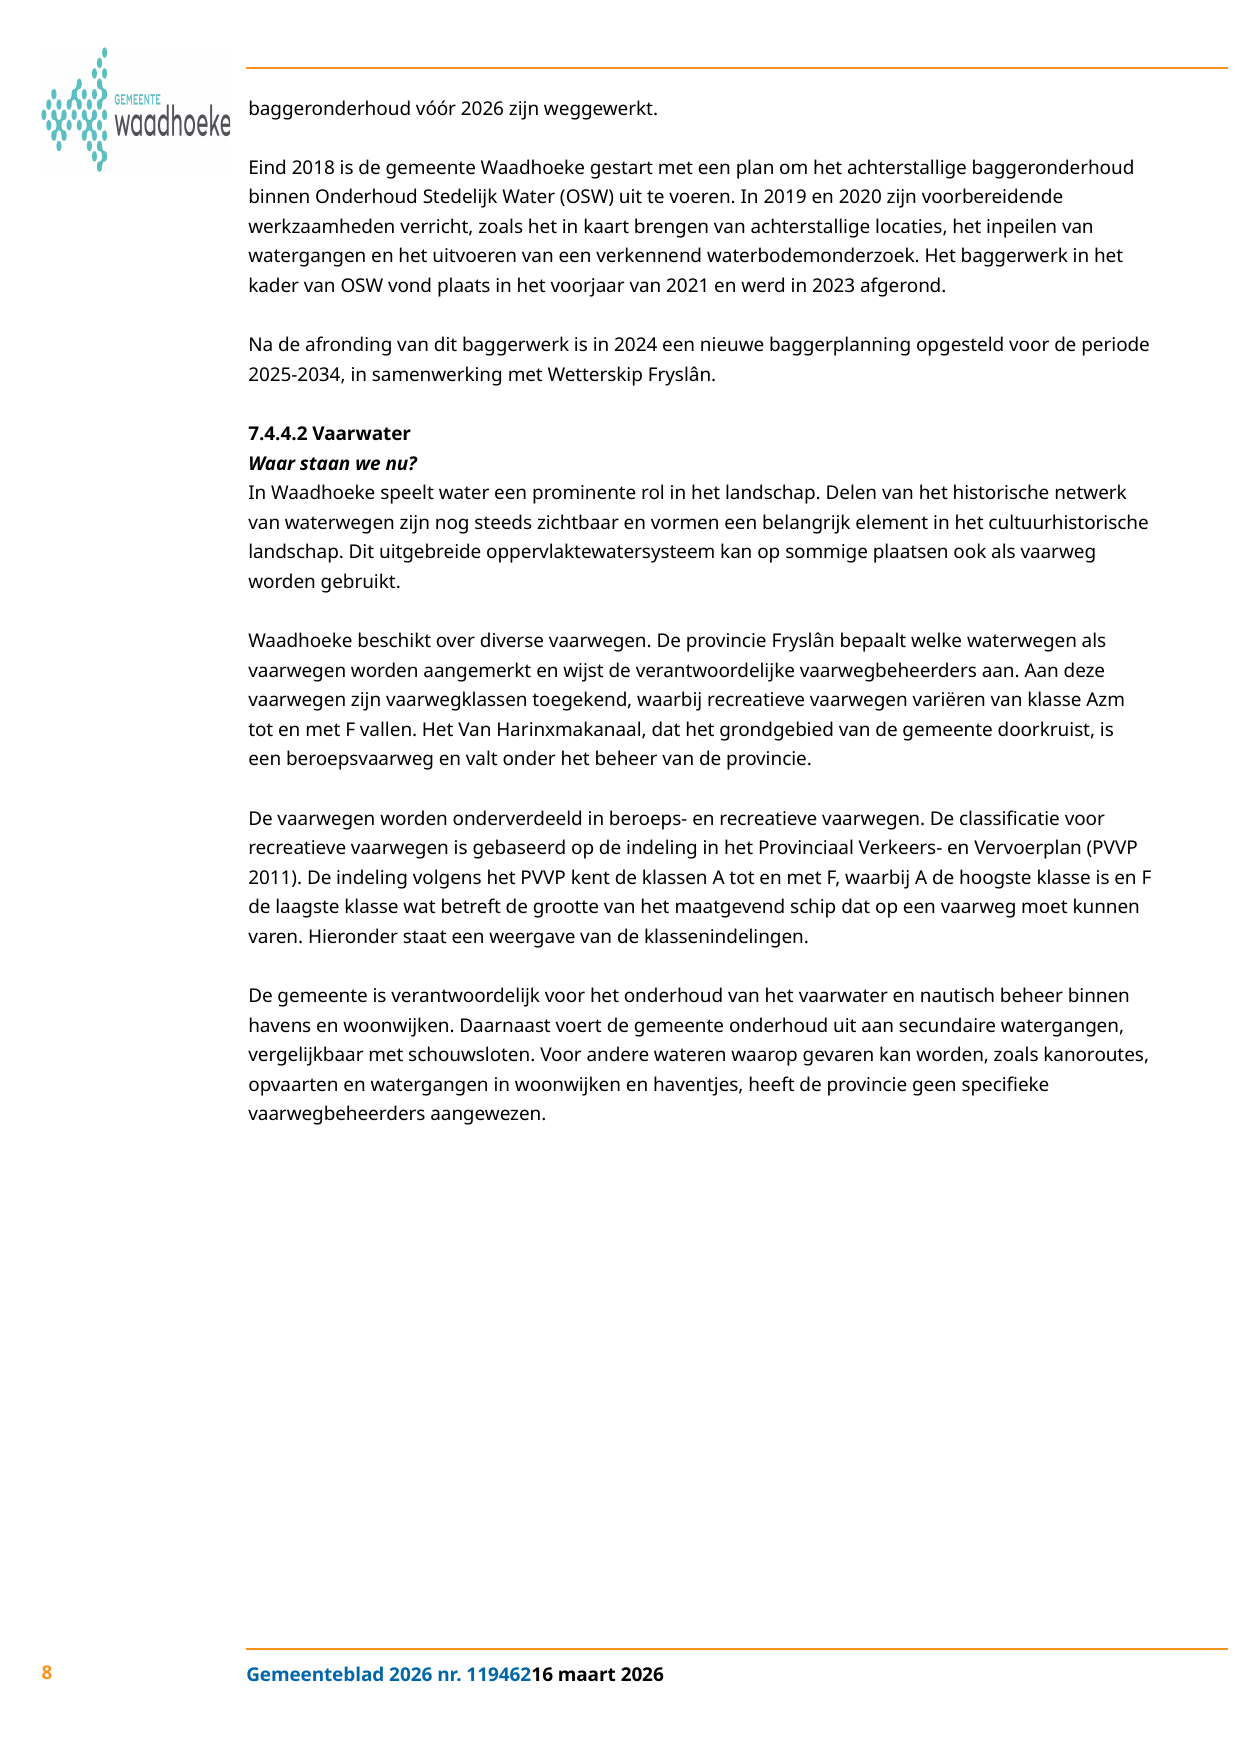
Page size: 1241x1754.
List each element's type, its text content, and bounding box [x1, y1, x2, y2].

text De vaarwegen worden onderverdeeld in beroeps- en recreatieve vaarwegen. De classificatie voor recreatieve vaarwegen is gebaseerd op de indeling in het Provinciaal Verkeers- en Vervoerplan (PVVP 2011). De indeling volgens het PVVP kent de klassen A tot en met F, waarbij A de hoogste klasse is en F de laagste klasse wat betreft de grootte van het maatgevend schip dat op een vaarweg moet kunnen varen. Hieronder staat een weergave van de klassenindelingen. [248, 805, 1152, 949]
text Waar staan we nu? [248, 450, 1152, 476]
text 7.4.4.2 Vaarwater [248, 420, 1152, 446]
picture [41, 47, 231, 172]
text Waadhoeke beschikt over diverse vaarwegen. De provincie Fryslân bepaalt welke waterwegen als vaarwegen worden aangemerkt en wijst de verantwoordelijke vaarwegbeheerders aan. Aan deze vaarwegen zijn vaarwegklassen toegekend, waarbij recreatieve vaarwegen variëren van klasse Azm tot en met F vallen. Het Van Harinxmakanaal, dat het grondgebied van de gemeente doorkruist, is een beroepsvaarweg en valt onder het beheer van de provincie. [248, 627, 1152, 771]
text De gemeente is verantwoordelijk voor het onderhoud van het vaarwater en nautisch beheer binnen havens en woonwijken. Daarnaast voert de gemeente onderhoud uit aan secundaire watergangen, vergelijkbaar met schouwsloten. Voor andere wateren waarop gevaren kan worden, zoals kanoroutes, opvaarten en watergangen in woonwijken en haventjes, heeft de provincie geen specifieke vaarwegbeheerders aangewezen. [248, 982, 1152, 1126]
text In Waadhoeke speelt water een prominente rol in het landschap. Delen van het historische netwerk van waterwegen zijn nog steeds zichtbaar en vormen een belangrijk element in het cultuurhistorische landschap. Dit uitgebreide oppervlaktewatersysteem kan op sommige plaatsen ook als vaarweg worden gebruikt. [248, 479, 1152, 594]
text Na de afronding van dit baggerwerk is in 2024 een nieuwe baggerplanning opgesteld voor de periode 2025-2034, in samenwerking met Wetterskip Fryslân. [248, 331, 1152, 387]
text Eind 2018 is de gemeente Waadhoeke gestart met een plan om het achterstallige baggeronderhoud binnen Onderhoud Stedelijk Water (OSW) uit te voeren. In 2019 en 2020 zijn voorbereidende werkzaamheden verricht, zoals het in kaart brengen van achterstallige locaties, het inpeilen van watergangen en het uitvoeren van een verkennend waterbodemonderzoek. Het baggerwerk in het kader van OSW vond plaats in het voorjaar van 2021 en werd in 2023 afgerond. [248, 154, 1152, 298]
text baggeronderhoud vóór 2026 zijn weggewerkt. [248, 95, 1152, 121]
